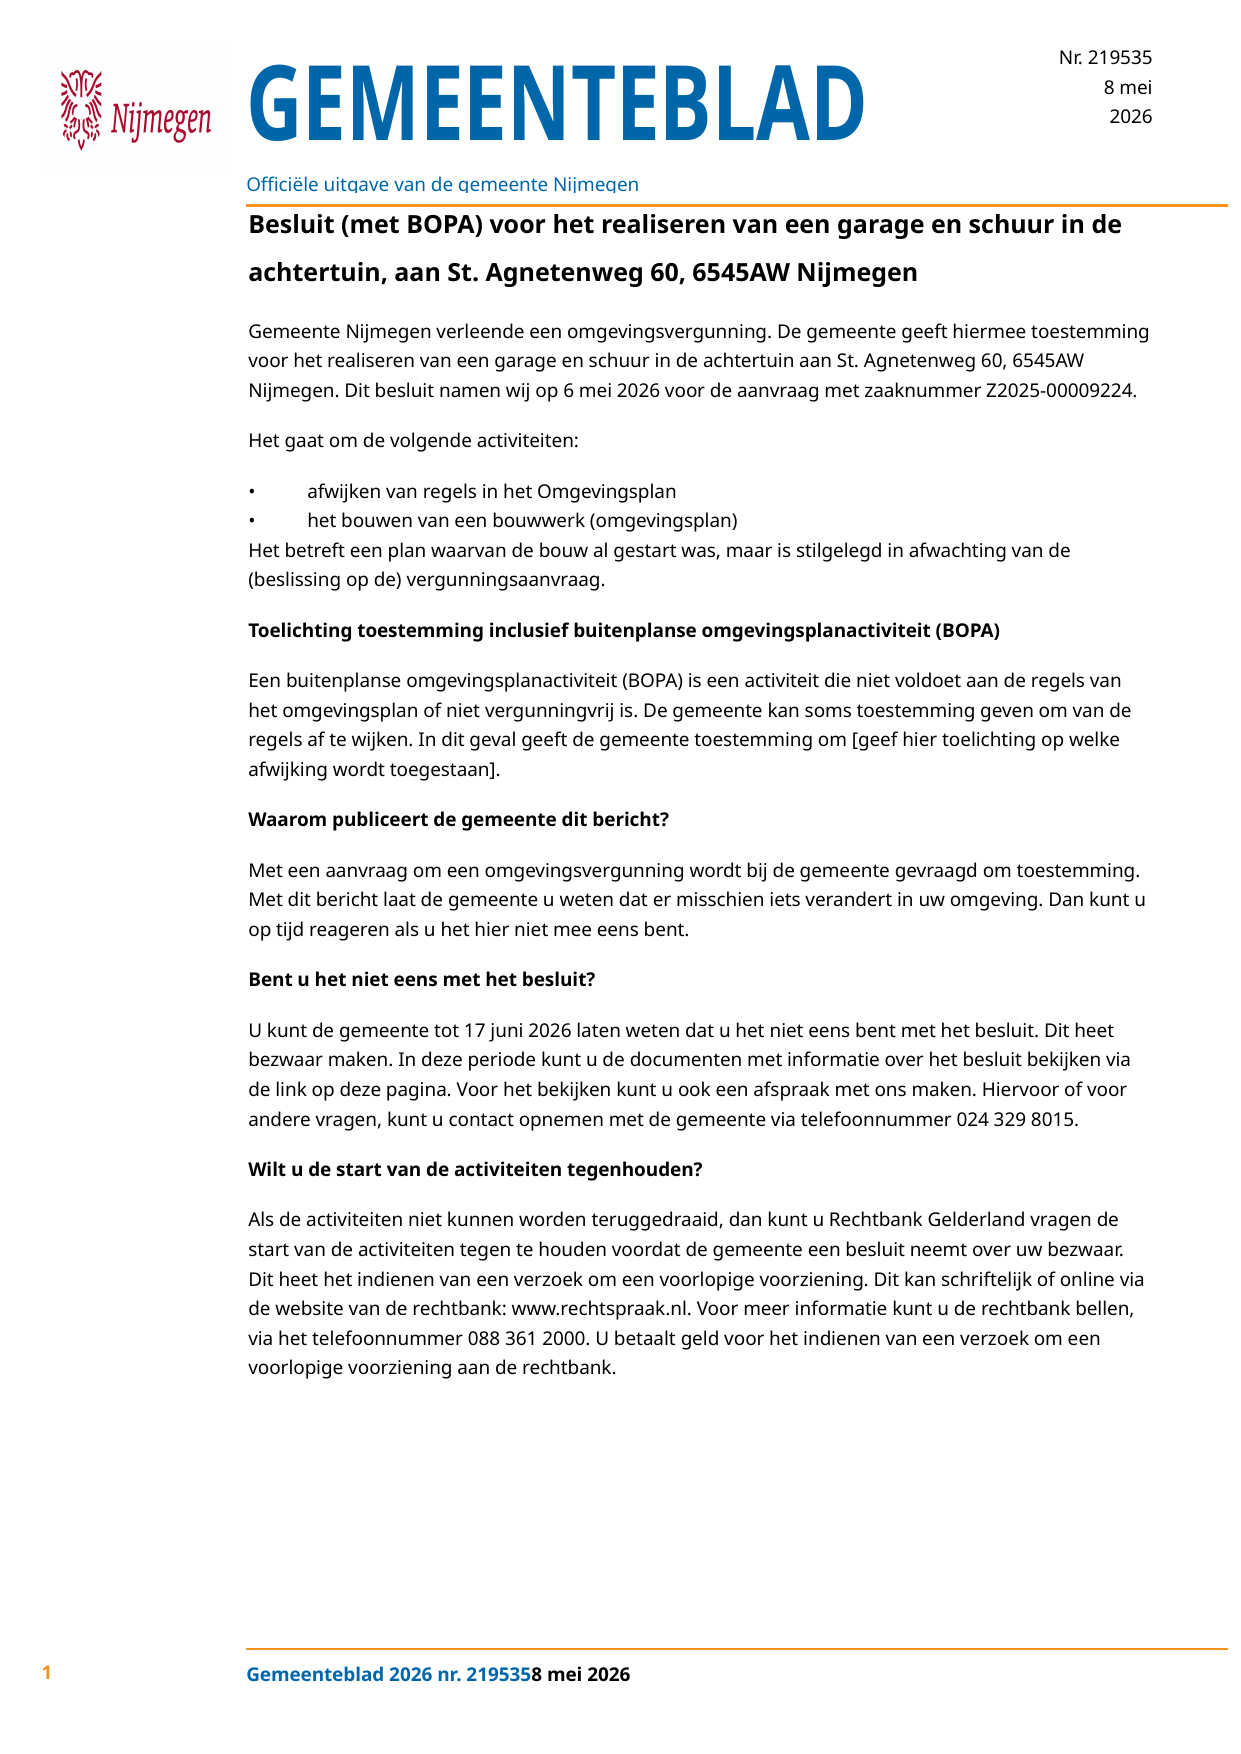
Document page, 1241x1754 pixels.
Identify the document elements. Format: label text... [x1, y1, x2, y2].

text Besluit (met BOPA) voor het realiseren van een garage en schuur in de achtertuin, aan St. Agnetenweg 60, 6545AW Nijmegen [248, 207, 1152, 288]
text Bent u het niet eens met het besluit? [248, 967, 1152, 992]
text Met een aanvraag om een omgevingsvergunning wordt bij de gemeente gevraagd om toestemming. Met dit bericht laat de gemeente u weten dat er misschien iets verandert in uw omgeving. Dan kunt u op tijd reageren als u het hier niet mee eens bent. [248, 857, 1152, 942]
text Toelichting toestemming inclusief buitenplanse omgevingsplanactiviteit (BOPA) [248, 617, 1152, 643]
list het bouwen van een bouwwerk (omgevingsplan) [248, 507, 1152, 533]
text U kunt de gemeente tot 17 juni 2026 laten weten dat u het niet eens bent met het besluit. Dit heet bezwaar maken. In deze periode kunt u de documenten met informatie over het besluit bekijken via de link op deze pagina. Voor het bekijken kunt u ook een afspraak met ons maken. Hiervoor of voor andere vragen, kunt u contact opnemen met de gemeente via telefoonnummer 024 329 8015. [248, 1017, 1152, 1132]
text Als de activiteiten niet kunnen worden teruggedraaid, dan kunt u Rechtbank Gelderland vragen de start van de activiteiten tegen te houden voordat de gemeente een besluit neemt over uw bezwaar. Dit heet het indienen van een verzoek om een voorlopige voorziening. Dit kan schriftelijk of online via de website van de rechtbank: www.rechtspraak.nl. Voor meer informatie kunt u de rechtbank bellen, via het telefoonnummer 088 361 2000. U betaalt geld voor het indienen van een verzoek om een voorlopige voorziening aan de rechtbank. [248, 1207, 1152, 1380]
text Gemeente Nijmegen verleende een omgevingsvergunning. De gemeente geeft hiermee toestemming voor het realiseren van een garage en schuur in de achtertuin aan St. Agnetenweg 60, 6545AW Nijmegen. Dit besluit namen wij op 6 mei 2026 voor de aanvraag met zaaknummer Z2025-00009224. [248, 318, 1152, 403]
picture [41, 47, 231, 172]
text Wilt u de start van de activiteiten tegenhouden? [248, 1156, 1152, 1182]
text Waarom publiceert de gemeente dit bericht? [248, 807, 1152, 832]
list afwijken van regels in het Omgevingsplan [248, 478, 1152, 504]
text Het betreft een plan waarvan de bouw al gestart was, maar is stilgelegd in afwachting van de (beslissing op de) vergunningsaanvraag. [248, 537, 1152, 592]
text Een buitenplanse omgevingsplanactiviteit (BOPA) is een activiteit die niet voldoet aan de regels van het omgevingsplan of niet vergunningvrij is. De gemeente kan soms toestemming geven om van de regels af te wijken. In dit geval geeft de gemeente toestemming om [geef hier toelichting op welke afwijking wordt toegestaan]. [248, 667, 1152, 782]
text Het gaat om de volgende activiteiten: [248, 427, 1152, 453]
